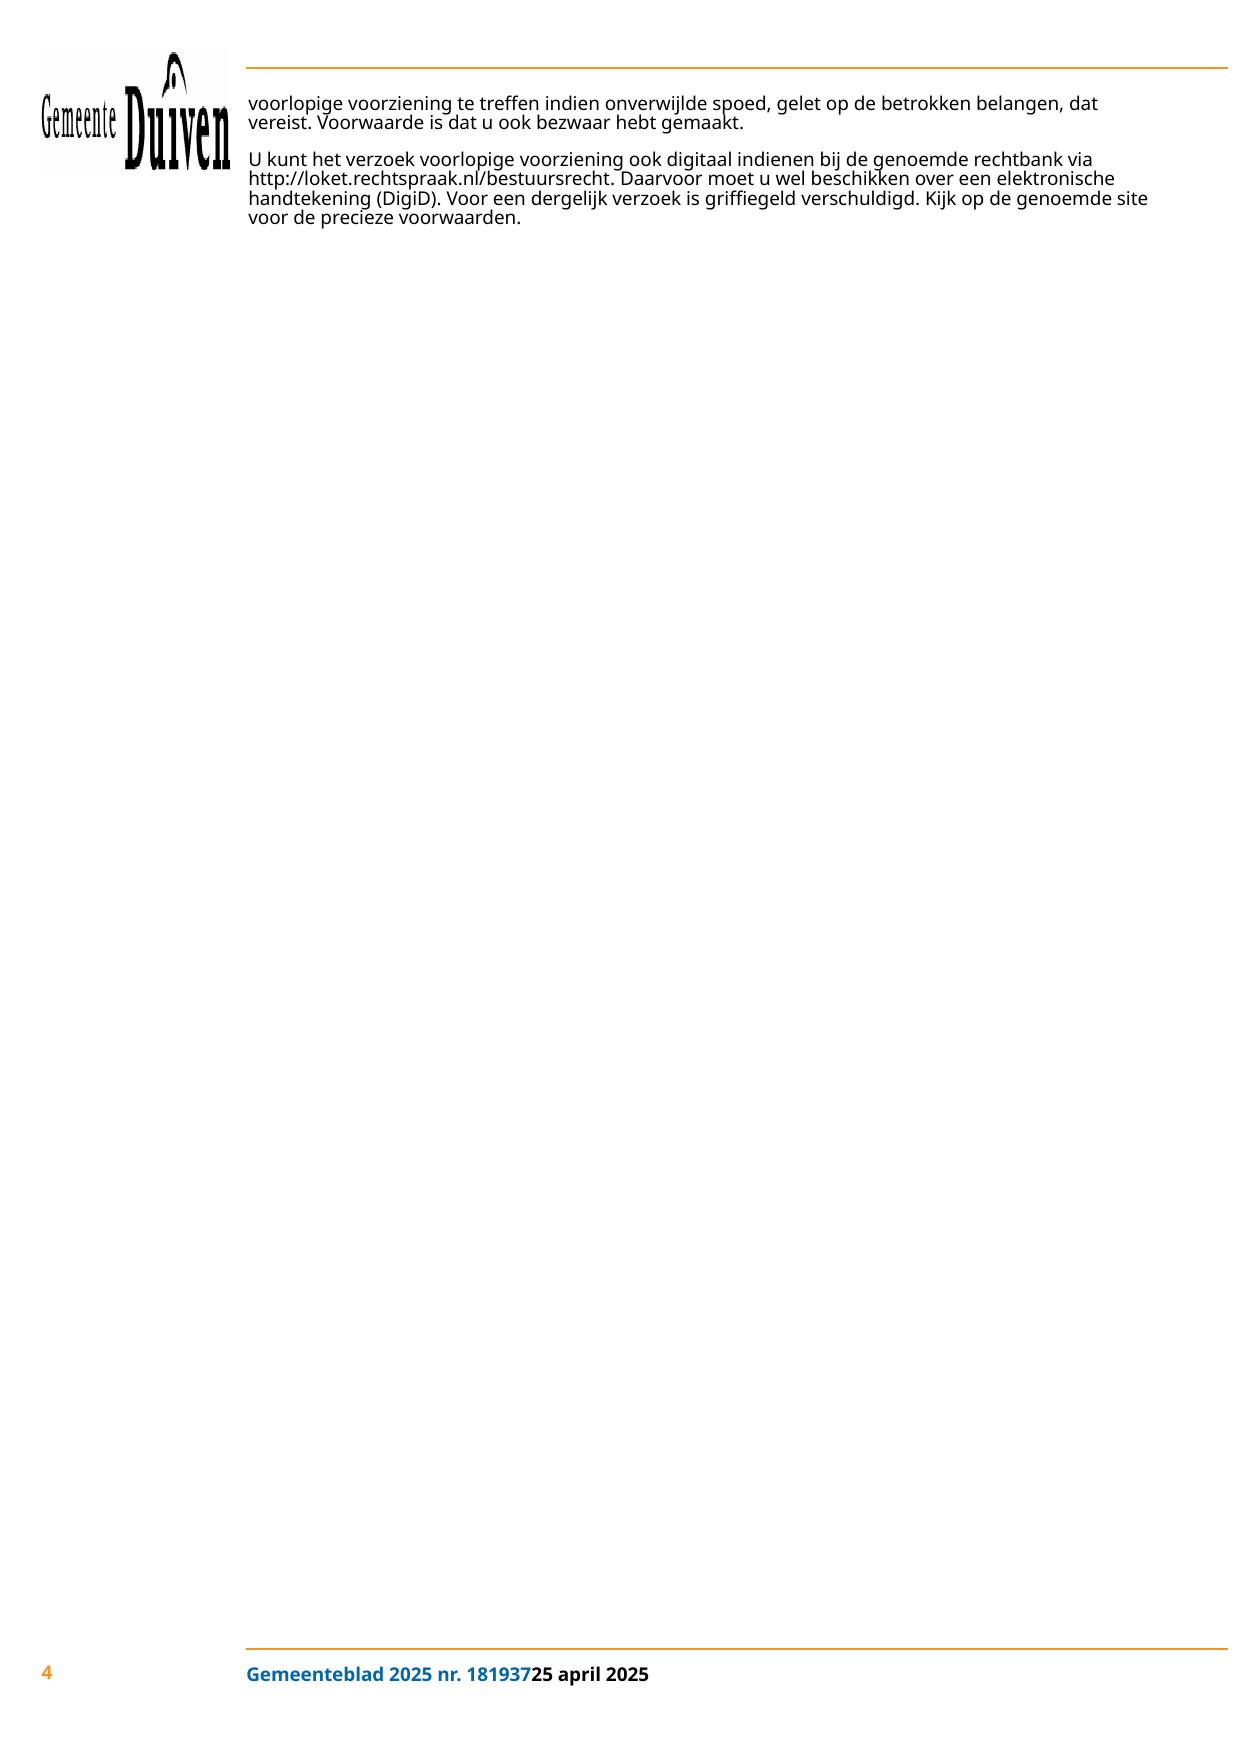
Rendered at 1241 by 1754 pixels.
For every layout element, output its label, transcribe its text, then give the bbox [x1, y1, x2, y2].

text U kunt het verzoek voorlopige voorziening ook digitaal indienen bij de genoemde rechtbank via http://loket.rechtspraak.nl/bestuursrecht. Daarvoor moet u wel beschikken over een elektronische handtekening (DigiD). Voor een dergelijk verzoek is griffiegeld verschuldigd. Kijk op de genoemde site voor de precieze voorwaarden. [248, 151, 1152, 228]
picture [41, 47, 231, 172]
text voorlopige voorziening te treffen indien onverwijlde spoed, gelet op de betrokken belangen, dat vereist. Voorwaarde is dat u ook bezwaar hebt gemaakt. [248, 95, 1152, 133]
